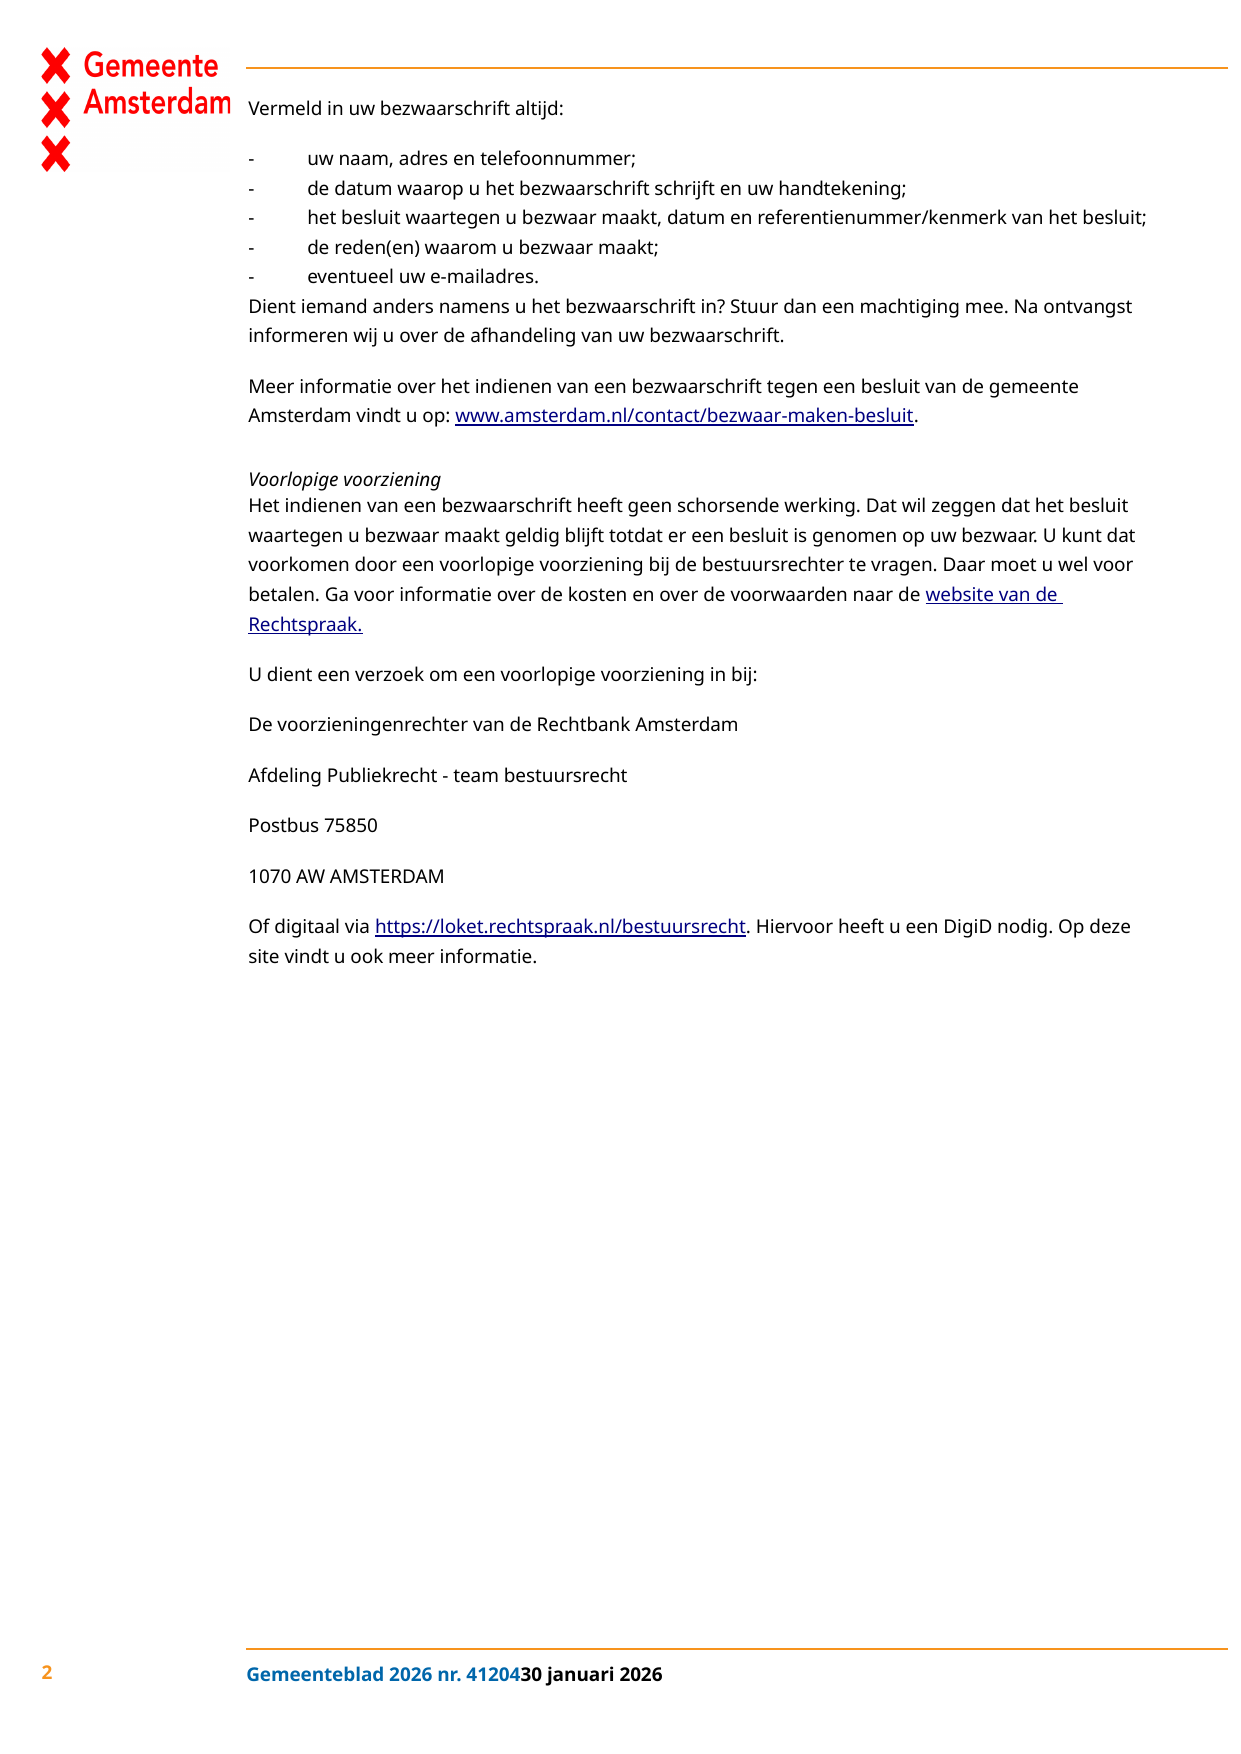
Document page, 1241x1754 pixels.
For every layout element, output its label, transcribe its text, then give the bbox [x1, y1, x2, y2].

text Dient iemand anders namens u het bezwaarschrift in? Stuur dan een machtiging mee. Na ontvangst informeren wij u over de afhandeling van uw bezwaarschrift. [248, 293, 1152, 348]
text Meer informatie over het indienen van een bezwaarschrift tegen een besluit van de gemeente Amsterdam vindt u op: www.amsterdam.nl/contact/bezwaar-maken-besluit. [248, 373, 1152, 428]
text U dient een verzoek om een voorlopige voorziening in bij: [248, 661, 1152, 687]
list het besluit waartegen u bezwaar maakt, datum en referentienummer/kenmerk van het besluit; [248, 204, 1152, 230]
picture [41, 47, 231, 172]
text Postbus 75850 [248, 812, 1152, 838]
list eventueel uw e-mailadres. [248, 263, 1152, 289]
text De voorzieningenrechter van de Rechtbank Amsterdam [248, 712, 1152, 737]
text Afdeling Publiekrecht - team bestuursrecht [248, 762, 1152, 788]
text Voorlopige voorziening [248, 467, 1152, 492]
list uw naam, adres en telefoonnummer; [248, 145, 1152, 171]
text Vermeld in uw bezwaarschrift altijd: [248, 95, 1152, 121]
list de datum waarop u het bezwaarschrift schrijft en uw handtekening; [248, 175, 1152, 201]
list de reden(en) waarom u bezwaar maakt; [248, 234, 1152, 260]
text Of digitaal via https://loket.rechtspraak.nl/bestuursrecht. Hiervoor heeft u een DigiD nodig. Op deze site vindt u ook meer informatie. [248, 913, 1152, 968]
text 1070 AW AMSTERDAM [248, 863, 1152, 888]
text Het indienen van een bezwaarschrift heeft geen schorsende werking. Dat wil zeggen dat het besluit waartegen u bezwaar maakt geldig blijft totdat er een besluit is genomen op uw bezwaar. U kunt dat voorkomen door een voorlopige voorziening bij de bestuursrechter te vragen. Daar moet u wel voor betalen. Ga voor informatie over de kosten en over de voorwaarden naar de website van de Rechtspraak. [248, 492, 1152, 636]
